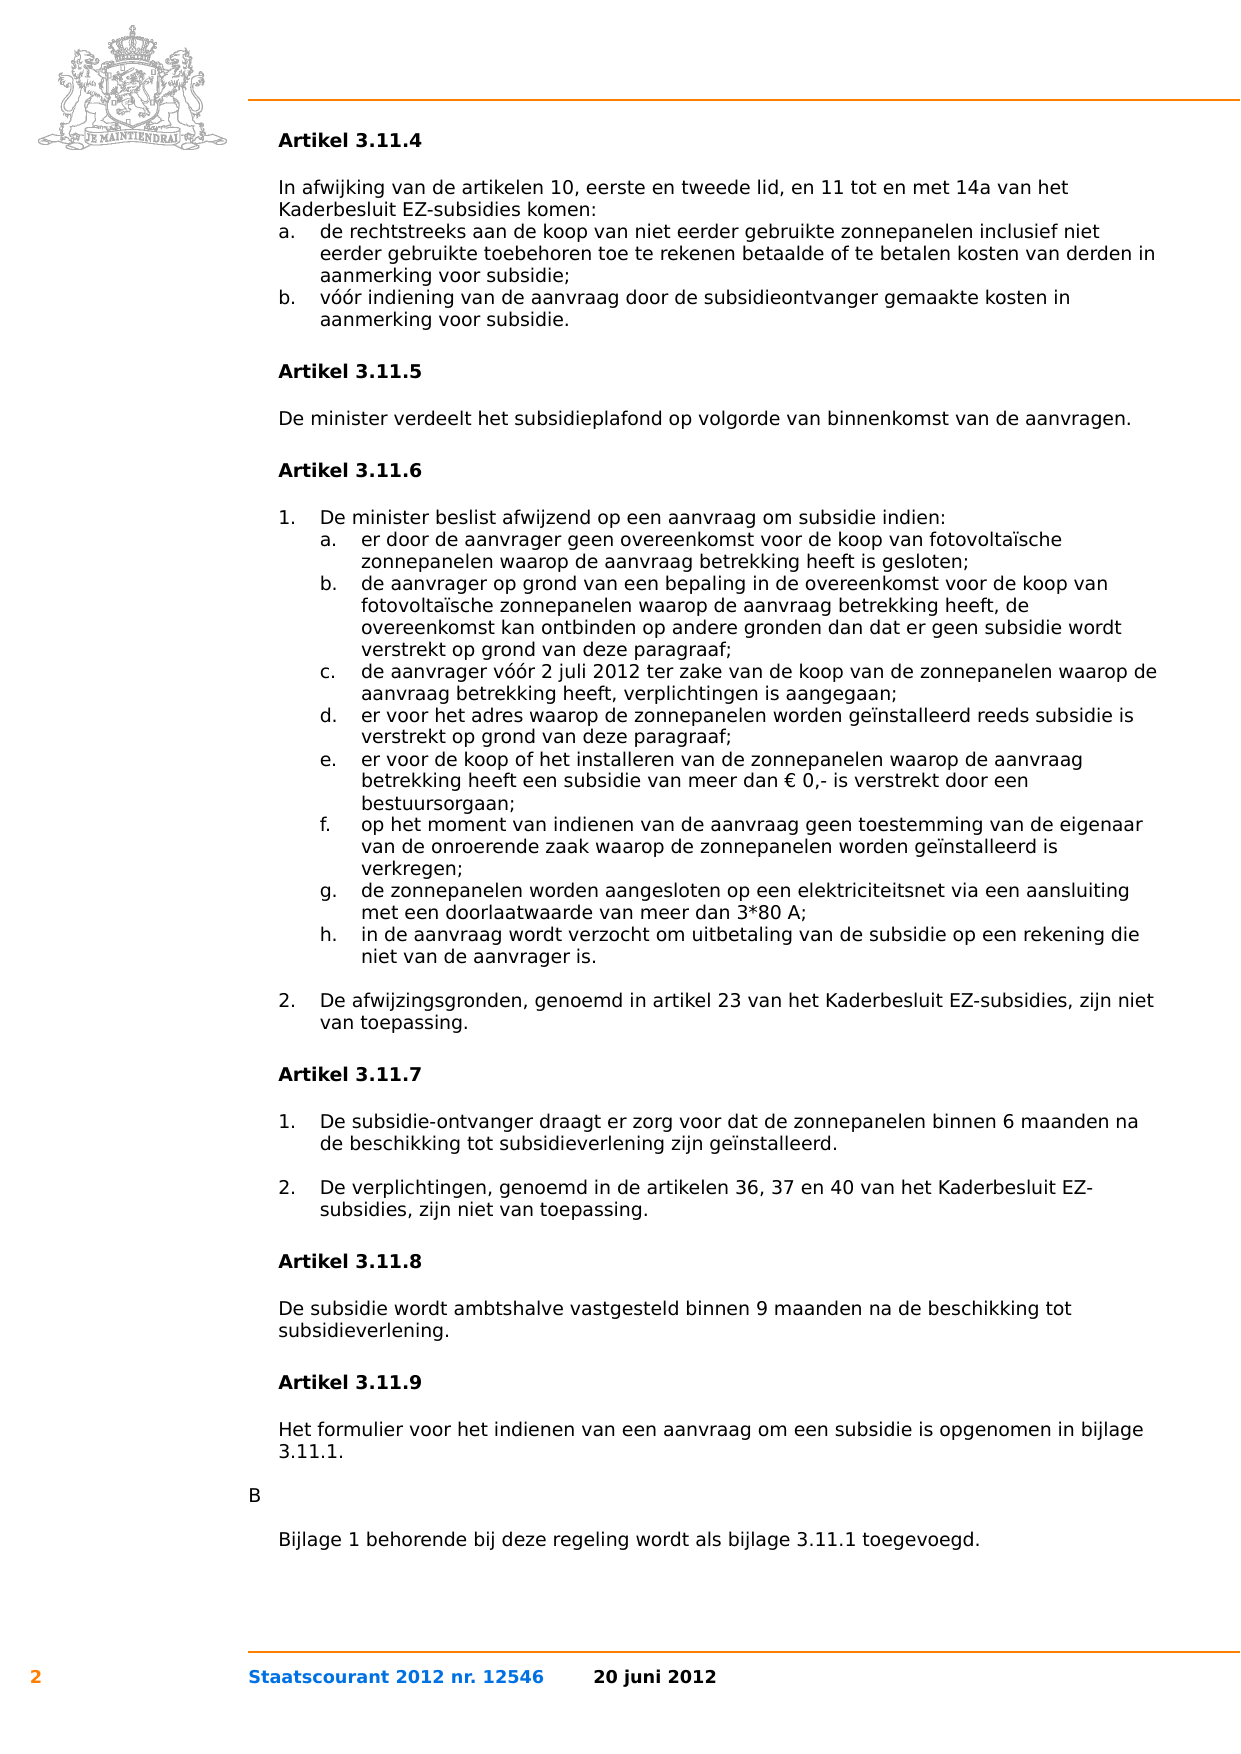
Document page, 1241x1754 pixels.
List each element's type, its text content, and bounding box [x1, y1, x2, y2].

subtitle Artikel 3.11.6 [278, 460, 1163, 482]
text e. er voor de koop of het installeren van de zonnepanelen waarop de aanvraag betrekking heeft een subsidie van meer dan € 0,- is verstrekt door een bestuursorgaan; [319, 748, 1163, 814]
text 2. De verplichtingen, genoemd in de artikelen 36, 37 en 40 van het Kaderbesluit EZ-subsidies, zijn niet van toepassing. [278, 1177, 1163, 1221]
subtitle Artikel 3.11.9 [278, 1372, 1163, 1394]
text 1. De minister beslist afwijzend op een aanvraag om subsidie indien: [278, 507, 1163, 529]
text h. in de aanvraag wordt verzocht om uitbetaling van de subsidie op een rekening die niet van de aanvrager is. [319, 924, 1163, 968]
text De minister verdeelt het subsidieplafond op volgorde van binnenkomst van de aanvragen. [278, 408, 1163, 430]
text 1. De subsidie-ontvanger draagt er zorg voor dat de zonnepanelen binnen 6 maanden na de beschikking tot subsidieverlening zijn geïnstalleerd. [278, 1111, 1163, 1155]
text f. op het moment van indienen van de aanvraag geen toestemming van de eigenaar van de onroerende zaak waarop de zonnepanelen worden geïnstalleerd is verkregen; [319, 814, 1163, 880]
text B [248, 1484, 1163, 1507]
subtitle Artikel 3.11.4 [278, 130, 1163, 152]
text b. de aanvrager op grond van een bepaling in de overeenkomst voor de koop van fotovoltaïsche zonnepanelen waarop de aanvraag betrekking heeft, de overeenkomst kan ontbinden op andere gronden dan dat er geen subsidie wordt verstrekt op grond van deze paragraaf; [319, 573, 1163, 661]
subtitle Artikel 3.11.7 [278, 1064, 1163, 1086]
text Bijlage 1 behorende bij deze regeling wordt als bijlage 3.11.1 toegevoegd. [278, 1528, 1163, 1550]
text a. de rechtstreeks aan de koop van niet eerder gebruikte zonnepanelen inclusief niet eerder gebruikte toebehoren toe te rekenen betaalde of te betalen kosten van derden in aanmerking voor subsidie; [278, 221, 1163, 287]
text b. vóór indiening van de aanvraag door de subsidieontvanger gemaakte kosten in aanmerking voor subsidie. [278, 287, 1163, 331]
subtitle Artikel 3.11.8 [278, 1251, 1163, 1273]
text Het formulier voor het indienen van een aanvraag om een subsidie is opgenomen in bijlage 3.11.1. [278, 1419, 1163, 1463]
text d. er voor het adres waarop de zonnepanelen worden geïnstalleerd reeds subsidie is verstrekt op grond van deze paragraaf; [319, 704, 1163, 748]
text De subsidie wordt ambtshalve vastgesteld binnen 9 maanden na de beschikking tot subsidieverlening. [278, 1298, 1163, 1342]
text In afwijking van de artikelen 10, eerste en tweede lid, en 11 tot en met 14a van het Kaderbesluit EZ-subsidies komen: [278, 177, 1163, 221]
text 2. De afwijzingsgronden, genoemd in artikel 23 van het Kaderbesluit EZ-subsidies, zijn niet van toepassing. [278, 990, 1163, 1034]
picture [38, 25, 227, 150]
subtitle Artikel 3.11.5 [278, 361, 1163, 383]
text g. de zonnepanelen worden aangesloten op een elektriciteitsnet via een aansluiting met een doorlaatwaarde van meer dan 3*80 A; [319, 880, 1163, 924]
text a. er door de aanvrager geen overeenkomst voor de koop van fotovoltaïsche zonnepanelen waarop de aanvraag betrekking heeft is gesloten; [319, 529, 1163, 573]
text c. de aanvrager vóór 2 juli 2012 ter zake van de koop van de zonnepanelen waarop de aanvraag betrekking heeft, verplichtingen is aangegaan; [319, 661, 1163, 704]
